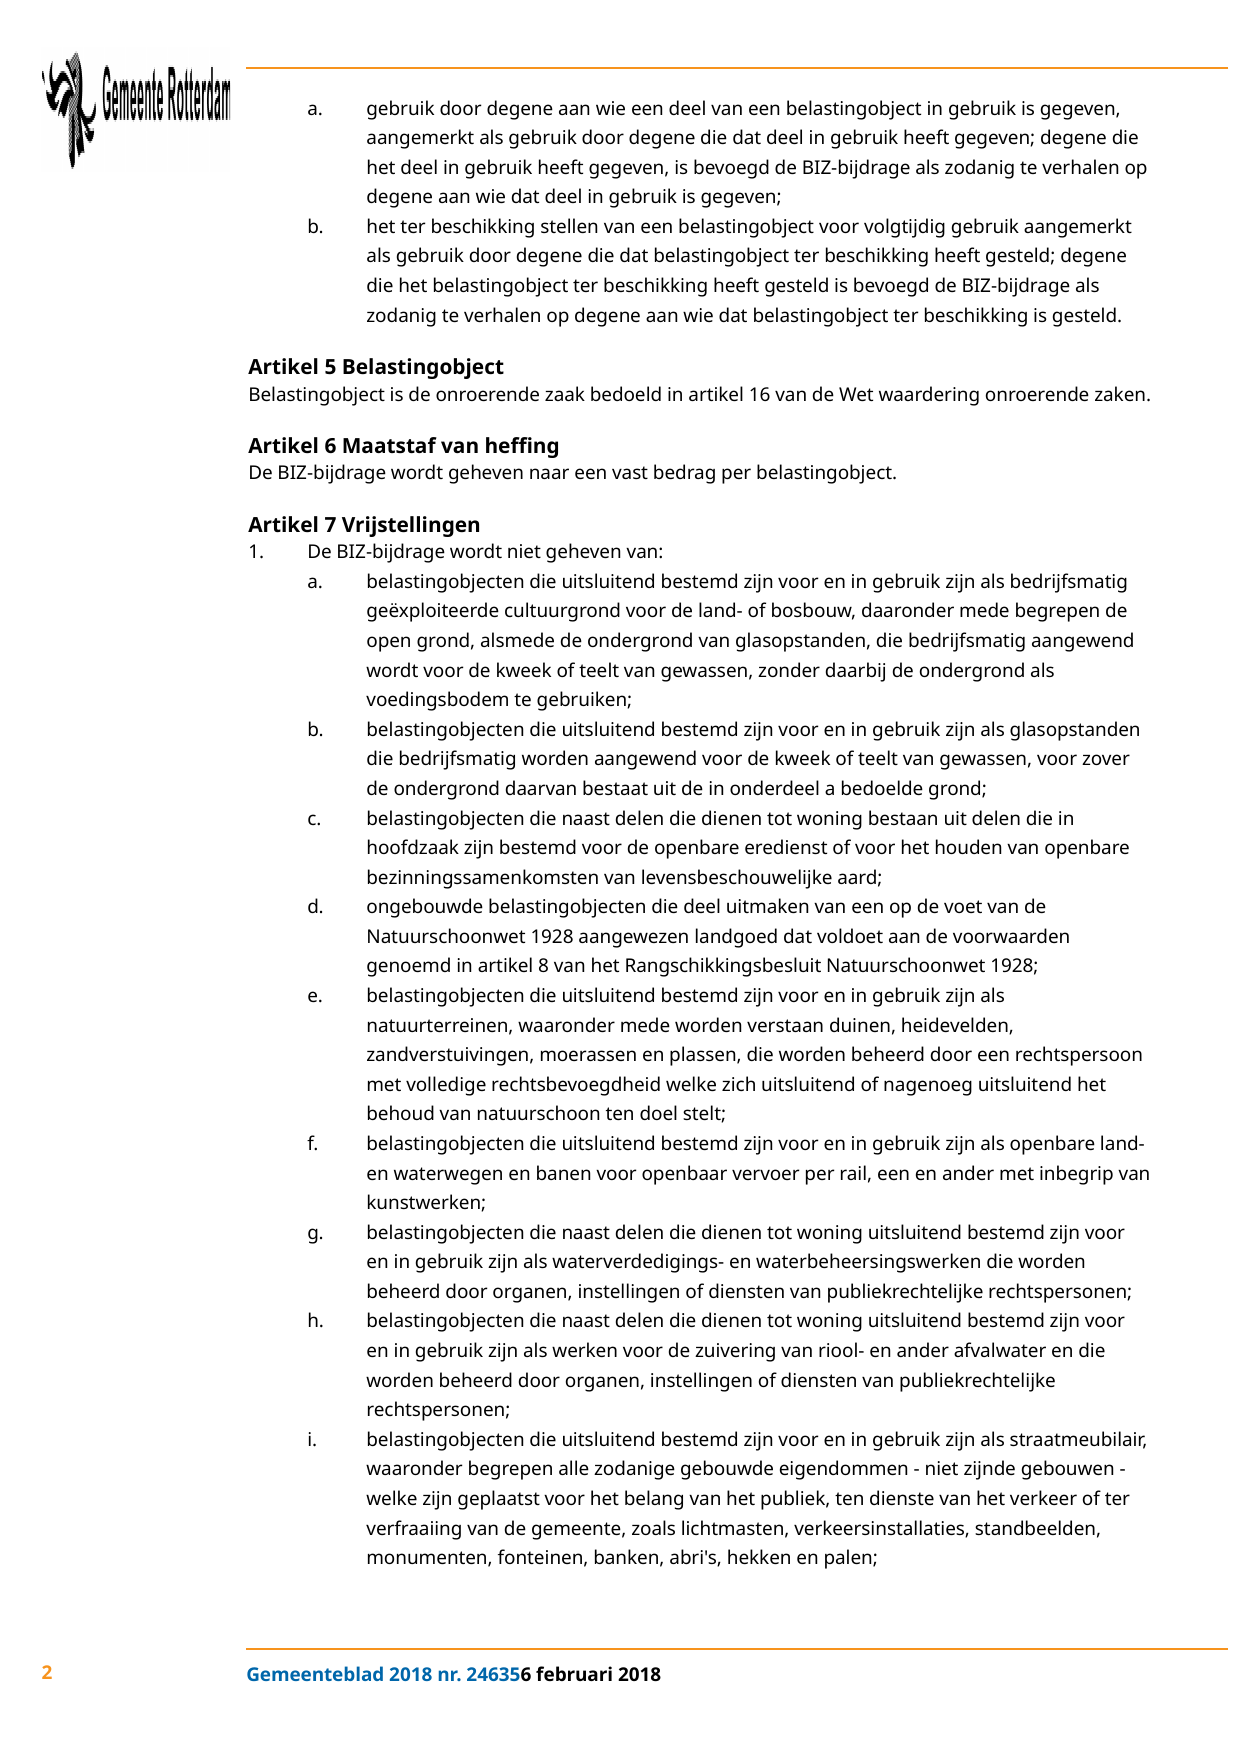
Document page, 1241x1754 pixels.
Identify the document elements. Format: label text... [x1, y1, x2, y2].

list het ter beschikking stellen van een belastingobject voor volgtijdig gebruik aangemerkt als gebruik door degene die dat belastingobject ter beschikking heeft gesteld; degene die het belastingobject ter beschikking heeft gesteld is bevoegd de BIZ-bijdrage als zodanig te verhalen op degene aan wie dat belastingobject ter beschikking is gesteld. [307, 213, 1152, 328]
picture [41, 47, 231, 172]
list belastingobjecten die naast delen die dienen tot woning uitsluitend bestemd zijn voor en in gebruik zijn als werken voor de zuivering van riool- en ander afvalwater en die worden beheerd door organen, instellingen of diensten van publiekrechtelijke rechtspersonen; [307, 1308, 1152, 1422]
text De BIZ-bijdrage wordt geheven naar een vast bedrag per belastingobject. [248, 459, 1152, 485]
text Artikel 5 Belastingobject [248, 352, 1152, 381]
text Artikel 6 Maatstaf van heffing [248, 431, 1152, 459]
list gebruik door degene aan wie een deel van een belastingobject in gebruik is gegeven, aangemerkt als gebruik door degene die dat deel in gebruik heeft gegeven; degene die het deel in gebruik heeft gegeven, is bevoegd de BIZ-bijdrage als zodanig te verhalen op degene aan wie dat deel in gebruik is gegeven; [307, 95, 1152, 209]
text Artikel 7 Vrijstellingen [248, 510, 1152, 538]
list belastingobjecten die uitsluitend bestemd zijn voor en in gebruik zijn als bedrijfsmatig geëxploiteerde cultuurgrond voor de land- of bosbouw, daaronder mede begrepen de open grond, alsmede de ondergrond van glasopstanden, die bedrijfsmatig aangewend wordt voor de kweek of teelt van gewassen, zonder daarbij de ondergrond als voedingsbodem te gebruiken; [307, 568, 1152, 712]
list belastingobjecten die uitsluitend bestemd zijn voor en in gebruik zijn als straatmeubilair, waaronder begrepen alle zodanige gebouwde eigendommen - niet zijnde gebouwen - welke zijn geplaatst voor het belang van het publiek, ten dienste van het verkeer of ter verfraaiing van de gemeente, zoals lichtmasten, verkeersinstallaties, standbeelden, monumenten, fonteinen, banken, abri's, hekken en palen; [307, 1426, 1152, 1570]
list De BIZ-bijdrage wordt niet geheven van: [248, 538, 1152, 564]
list belastingobjecten die naast delen die dienen tot woning uitsluitend bestemd zijn voor en in gebruik zijn als waterverdedigings- en waterbeheersingswerken die worden beheerd door organen, instellingen of diensten van publiekrechtelijke rechtspersonen; [307, 1219, 1152, 1304]
list belastingobjecten die uitsluitend bestemd zijn voor en in gebruik zijn als openbare land- en waterwegen en banen voor openbaar vervoer per rail, een en ander met inbegrip van kunstwerken; [307, 1130, 1152, 1215]
list ongebouwde belastingobjecten die deel uitmaken van een op de voet van de Natuurschoonwet 1928 aangewezen landgoed dat voldoet aan de voorwaarden genoemd in artikel 8 van het Rangschikkingsbesluit Natuurschoonwet 1928; [307, 893, 1152, 978]
text Belastingobject is de onroerende zaak bedoeld in artikel 16 van de Wet waardering onroerende zaken. [248, 381, 1152, 406]
list belastingobjecten die uitsluitend bestemd zijn voor en in gebruik zijn als glasopstanden die bedrijfsmatig worden aangewend voor de kweek of teelt van gewassen, voor zover de ondergrond daarvan bestaat uit de in onderdeel a bedoelde grond; [307, 716, 1152, 801]
list belastingobjecten die naast delen die dienen tot woning bestaan uit delen die in hoofdzaak zijn bestemd voor de openbare eredienst of voor het houden van openbare bezinningssamenkomsten van levensbeschouwelijke aard; [307, 805, 1152, 889]
list belastingobjecten die uitsluitend bestemd zijn voor en in gebruik zijn als natuurterreinen, waaronder mede worden verstaan duinen, heidevelden, zandverstuivingen, moerassen en plassen, die worden beheerd door een rechtspersoon met volledige rechtsbevoegdheid welke zich uitsluitend of nagenoeg uitsluitend het behoud van natuurschoon ten doel stelt; [307, 982, 1152, 1126]
